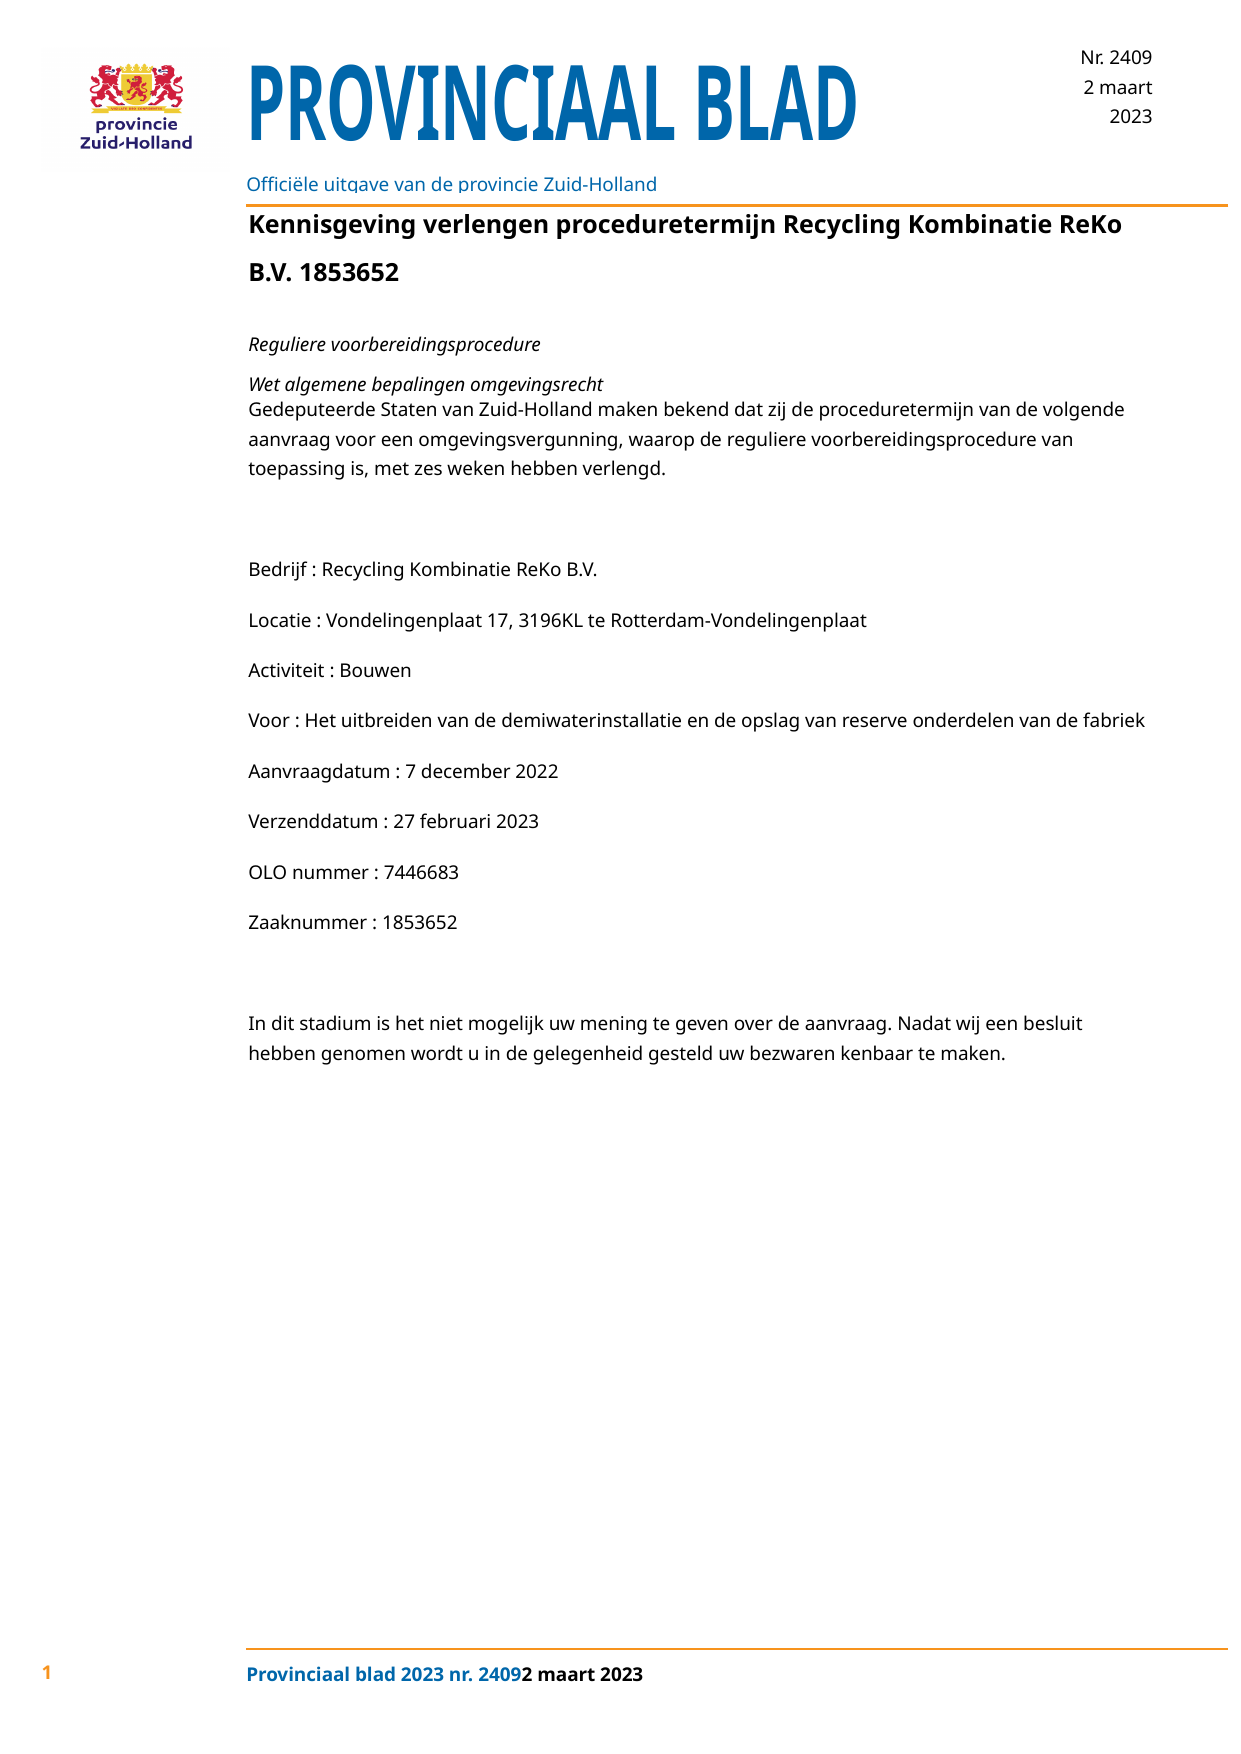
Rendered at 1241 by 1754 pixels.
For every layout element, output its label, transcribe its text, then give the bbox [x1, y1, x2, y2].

text Activiteit : Bouwen [248, 657, 1152, 683]
text Locatie : Vondelingenplaat 17, 3196KL te Rotterdam-Vondelingenplaat [248, 607, 1152, 633]
picture [41, 47, 231, 172]
text OLO nummer : 7446683 [248, 859, 1152, 885]
text Reguliere voorbereidingsprocedure [248, 331, 1152, 357]
text Wet algemene bepalingen omgevingsrecht [248, 371, 1152, 396]
text Voor : Het uitbreiden van de demiwaterinstallatie en de opslag van reserve onderdelen van de fabriek [248, 708, 1152, 733]
text Kennisgeving verlengen proceduretermijn Recycling Kombinatie ReKo B.V. 1853652 [248, 207, 1152, 288]
text Verzenddatum : 27 februari 2023 [248, 808, 1152, 834]
text In dit stadium is het niet mogelijk uw mening te geven over de aanvraag. Nadat wij een besluit hebben genomen wordt u in de gelegenheid gesteld uw bezwaren kenbaar te maken. [248, 1010, 1152, 1066]
text Gedeputeerde Staten van Zuid-Holland maken bekend dat zij de proceduretermijn van de volgende aanvraag voor een omgevingsvergunning, waarop de reguliere voorbereidingsprocedure van toepassing is, met zes weken hebben verlengd. [248, 396, 1152, 481]
text Aanvraagdatum : 7 december 2022 [248, 758, 1152, 784]
text Bedrijf : Recycling Kombinatie ReKo B.V. [248, 556, 1152, 582]
text Zaaknummer : 1853652 [248, 909, 1152, 935]
